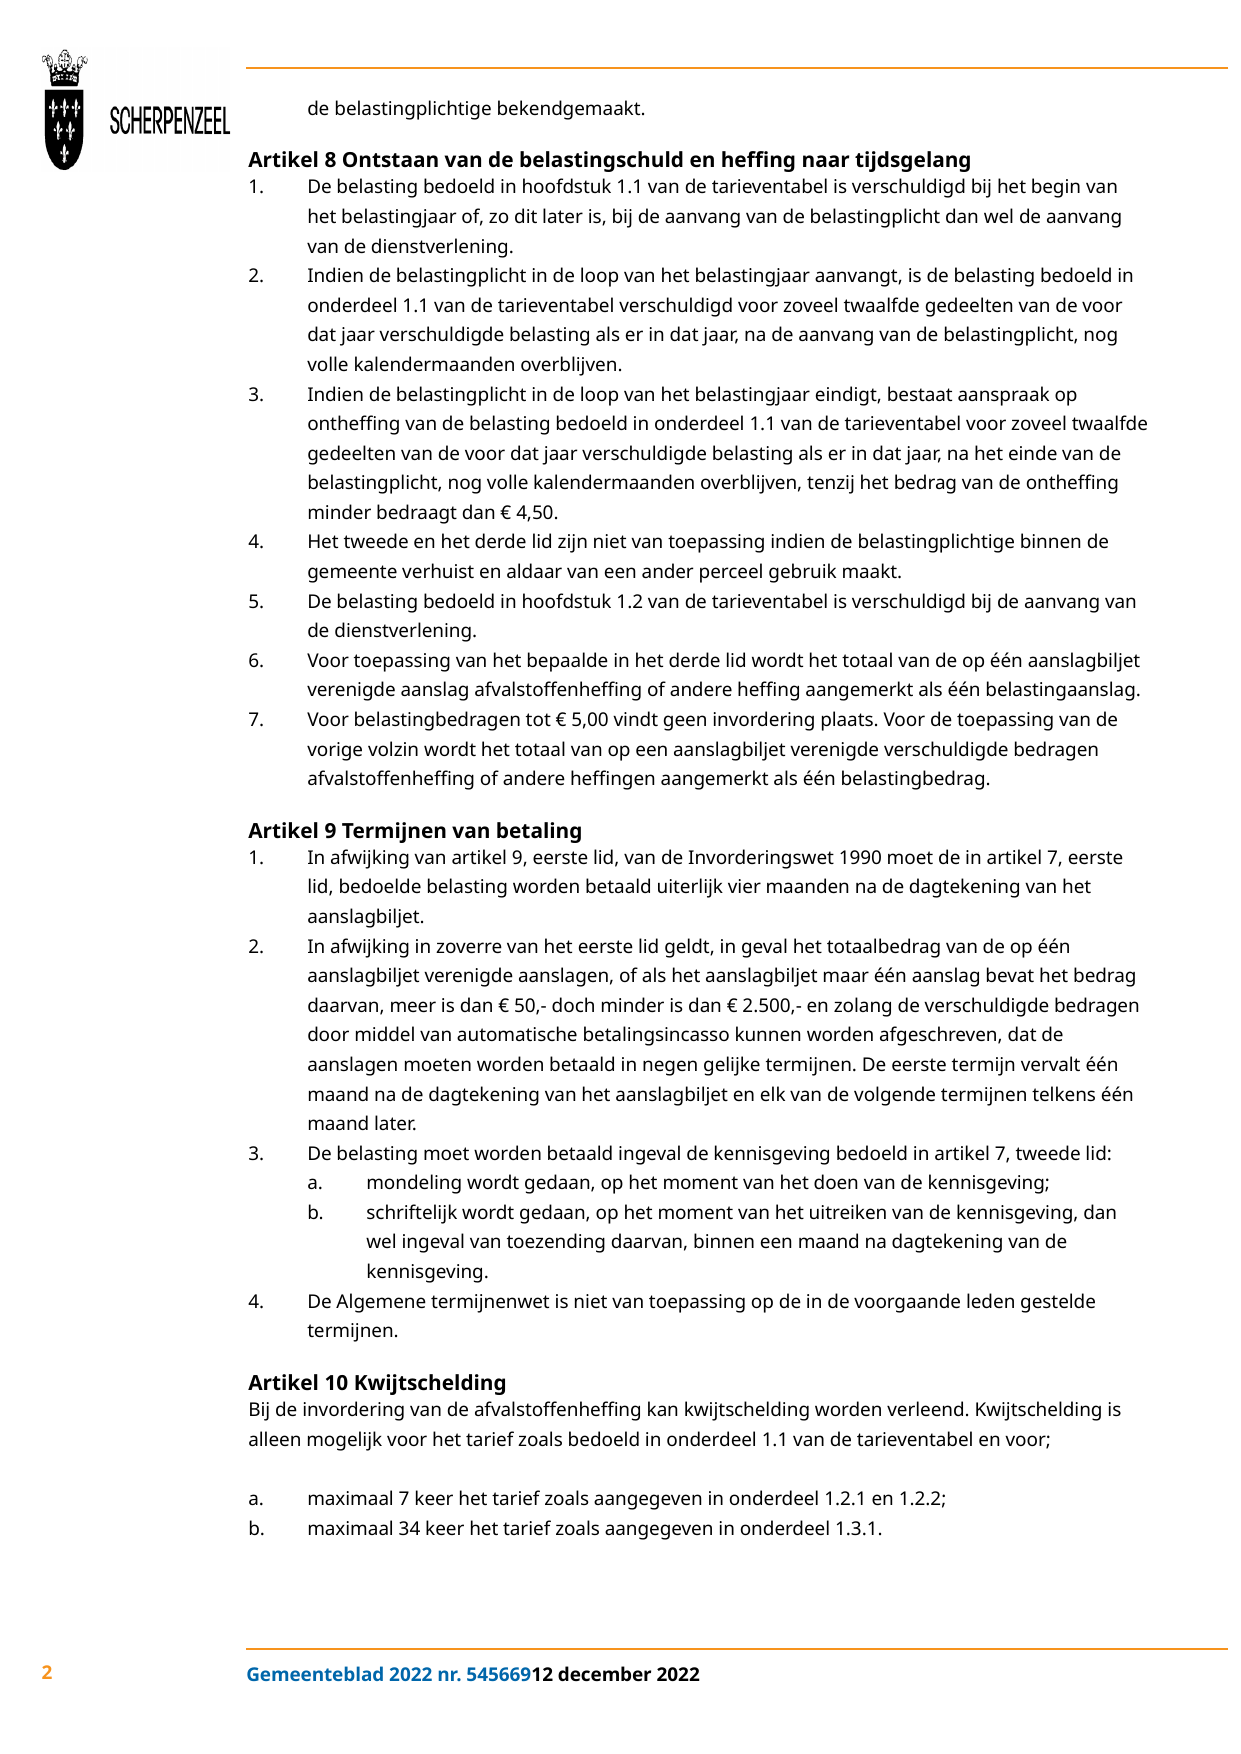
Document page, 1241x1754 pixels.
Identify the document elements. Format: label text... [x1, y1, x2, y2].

text Artikel 8 Ontstaan van de belastingschuld en heffing naar tijdsgelang [248, 145, 1152, 174]
list schriftelijk wordt gedaan, op het moment van het uitreiken van de kennisgeving, dan wel ingeval van toezending daarvan, binnen een maand na dagtekening van de kennisgeving. [307, 1199, 1152, 1284]
list De belasting bedoeld in hoofdstuk 1.2 van de tarieventabel is verschuldigd bij de aanvang van de dienstverlening. [248, 588, 1152, 643]
list Indien de belastingplicht in de loop van het belastingjaar aanvangt, is de belasting bedoeld in onderdeel 1.1 van de tarieventabel verschuldigd voor zoveel twaalfde gedeelten van de voor dat jaar verschuldigde belasting als er in dat jaar, na de aanvang van de belastingplicht, nog volle kalendermaanden overblijven. [248, 262, 1152, 377]
text Artikel 9 Termijnen van betaling [248, 816, 1152, 844]
list de belastingplichtige bekendgemaakt. [248, 95, 1152, 121]
list maximaal 7 keer het tarief zoals aangegeven in onderdeel 1.2.1 en 1.2.2; [248, 1485, 1152, 1511]
list In afwijking in zoverre van het eerste lid geldt, in geval het totaalbedrag van de op één aanslagbiljet verenigde aanslagen, of als het aanslagbiljet maar één aanslag bevat het bedrag daarvan, meer is dan € 50,- doch minder is dan € 2.500,- en zolang de verschuldigde bedragen door middel van automatische betalingsincasso kunnen worden afgeschreven, dat de aanslagen moeten worden betaald in negen gelijke termijnen. De eerste termijn vervalt één maand na de dagtekening van het aanslagbiljet en elk van de volgende termijnen telkens één maand later. [248, 933, 1152, 1136]
text Artikel 10 Kwijtschelding [248, 1368, 1152, 1396]
list De belasting bedoeld in hoofdstuk 1.1 van de tarieventabel is verschuldigd bij het begin van het belastingjaar of, zo dit later is, bij de aanvang van de belastingplicht dan wel de aanvang van de dienstverlening. [248, 174, 1152, 258]
list Het tweede en het derde lid zijn niet van toepassing indien de belastingplichtige binnen de gemeente verhuist en aldaar van een ander perceel gebruik maakt. [248, 529, 1152, 584]
list De Algemene termijnenwet is niet van toepassing op de in de voorgaande leden gestelde termijnen. [248, 1288, 1152, 1343]
picture [41, 47, 231, 172]
list Voor toepassing van het bepaalde in het derde lid wordt het totaal van de op één aanslagbiljet verenigde aanslag afvalstoffenheffing of andere heffing aangemerkt als één belastingaanslag. [248, 647, 1152, 702]
list mondeling wordt gedaan, op het moment van het doen van de kennisgeving; [307, 1169, 1152, 1195]
list Voor belastingbedragen tot € 5,00 vindt geen invordering plaats. Voor de toepassing van de vorige volzin wordt het totaal van op een aanslagbiljet verenigde verschuldigde bedragen afvalstoffenheffing of andere heffingen aangemerkt als één belastingbedrag. [248, 706, 1152, 791]
text Bij de invordering van de afvalstoffenheffing kan kwijtschelding worden verleend. Kwijtschelding is alleen mogelijk voor het tarief zoals bedoeld in onderdeel 1.1 van de tarieventabel en voor; [248, 1396, 1152, 1452]
list De belasting moet worden betaald ingeval de kennisgeving bedoeld in artikel 7, tweede lid: [248, 1140, 1152, 1166]
list Indien de belastingplicht in de loop van het belastingjaar eindigt, bestaat aanspraak op ontheffing van de belasting bedoeld in onderdeel 1.1 van de tarieventabel voor zoveel twaalfde gedeelten van de voor dat jaar verschuldigde belasting als er in dat jaar, na het einde van de belastingplicht, nog volle kalendermaanden overblijven, tenzij het bedrag van de ontheffing minder bedraagt dan € 4,50. [248, 381, 1152, 525]
list maximaal 34 keer het tarief zoals aangegeven in onderdeel 1.3.1. [248, 1515, 1152, 1540]
list In afwijking van artikel 9, eerste lid, van de Invorderingswet 1990 moet de in artikel 7, eerste lid, bedoelde belasting worden betaald uiterlijk vier maanden na de dagtekening van het aanslagbiljet. [248, 844, 1152, 929]
